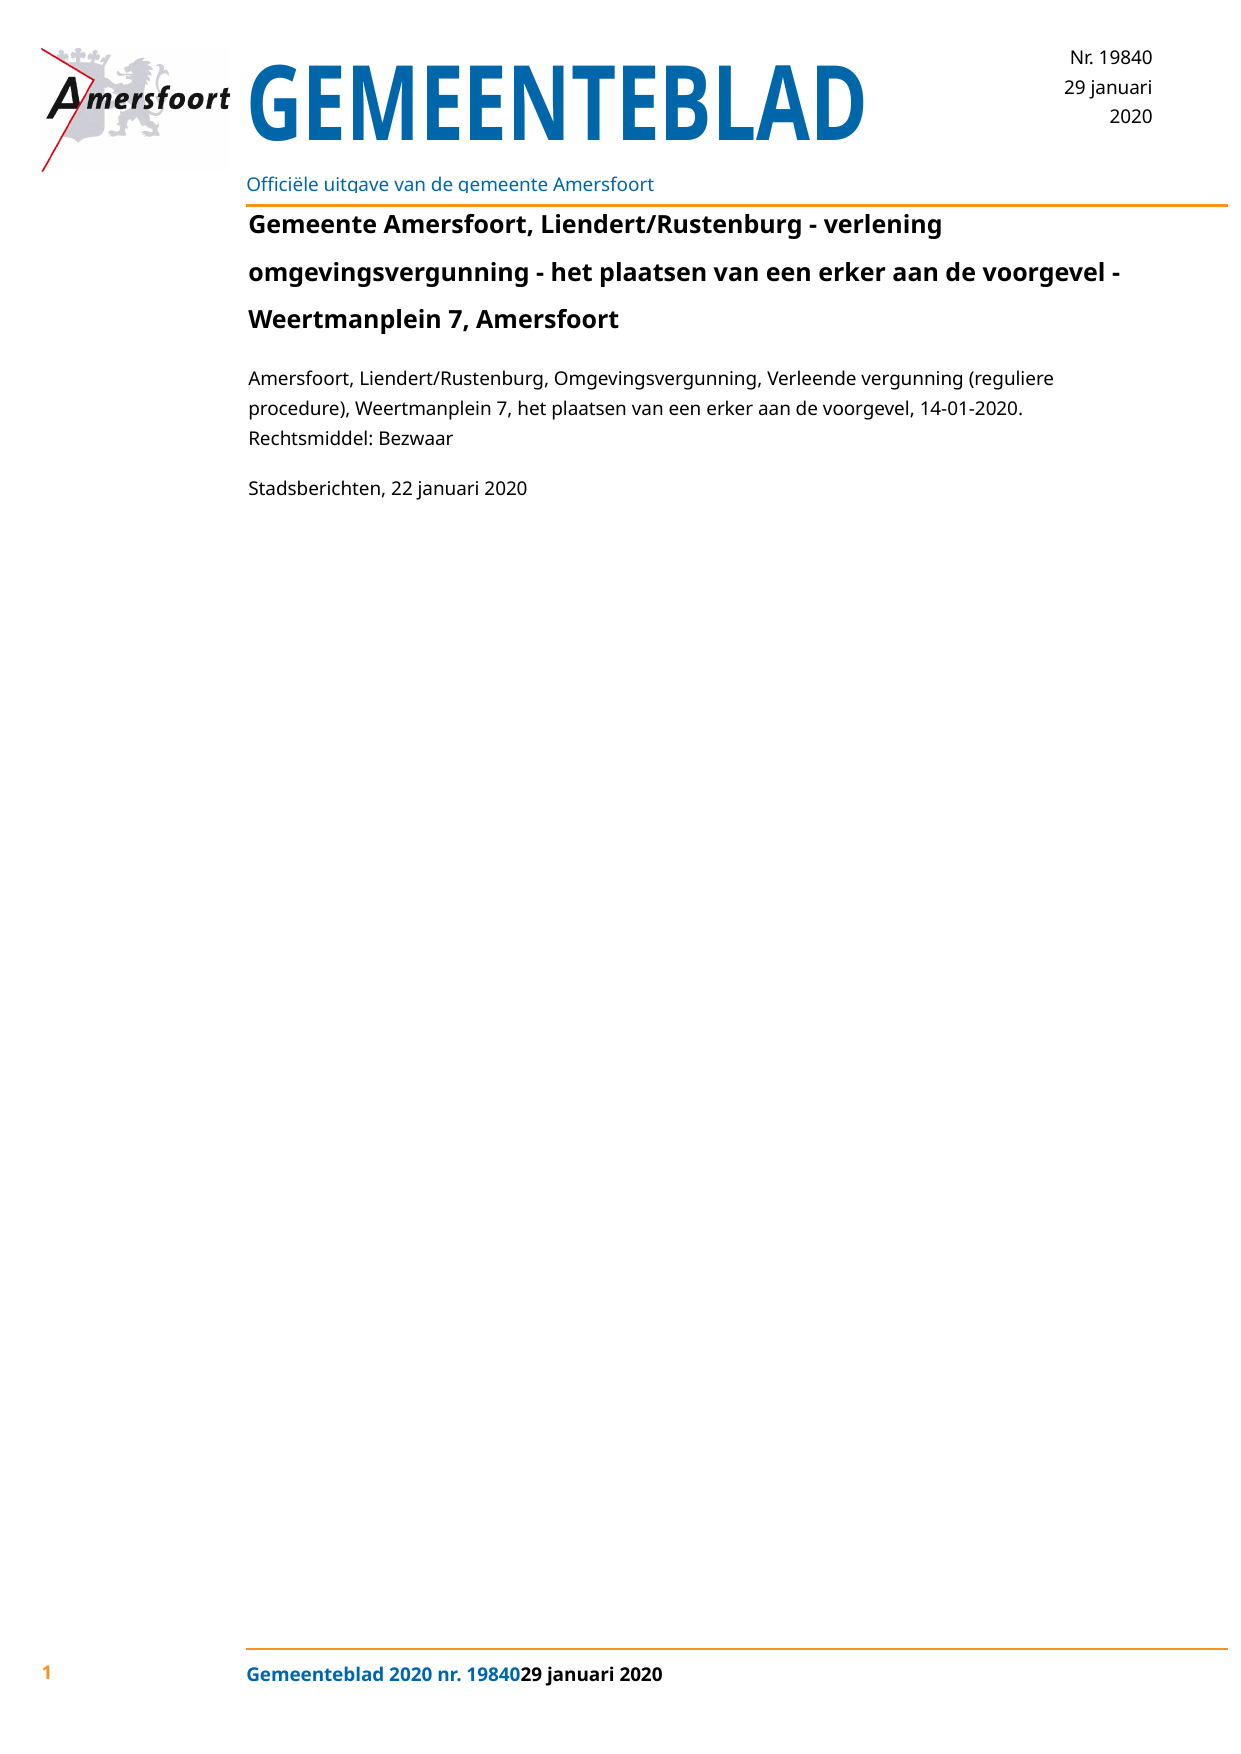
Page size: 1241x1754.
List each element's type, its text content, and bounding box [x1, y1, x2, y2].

text Stadsberichten, 22 januari 2020 [248, 475, 1152, 501]
picture [41, 47, 231, 172]
text Gemeente Amersfoort, Liendert/Rustenburg - verlening omgevingsvergunning - het plaatsen van een erker aan de voorgevel - Weertmanplein 7, Amersfoort [248, 207, 1152, 336]
text Amersfoort, Liendert/Rustenburg, Omgevingsvergunning, Verleende vergunning (reguliere procedure), Weertmanplein 7, het plaatsen van een erker aan de voorgevel, 14-01-2020. Rechtsmiddel: Bezwaar [248, 366, 1152, 450]
